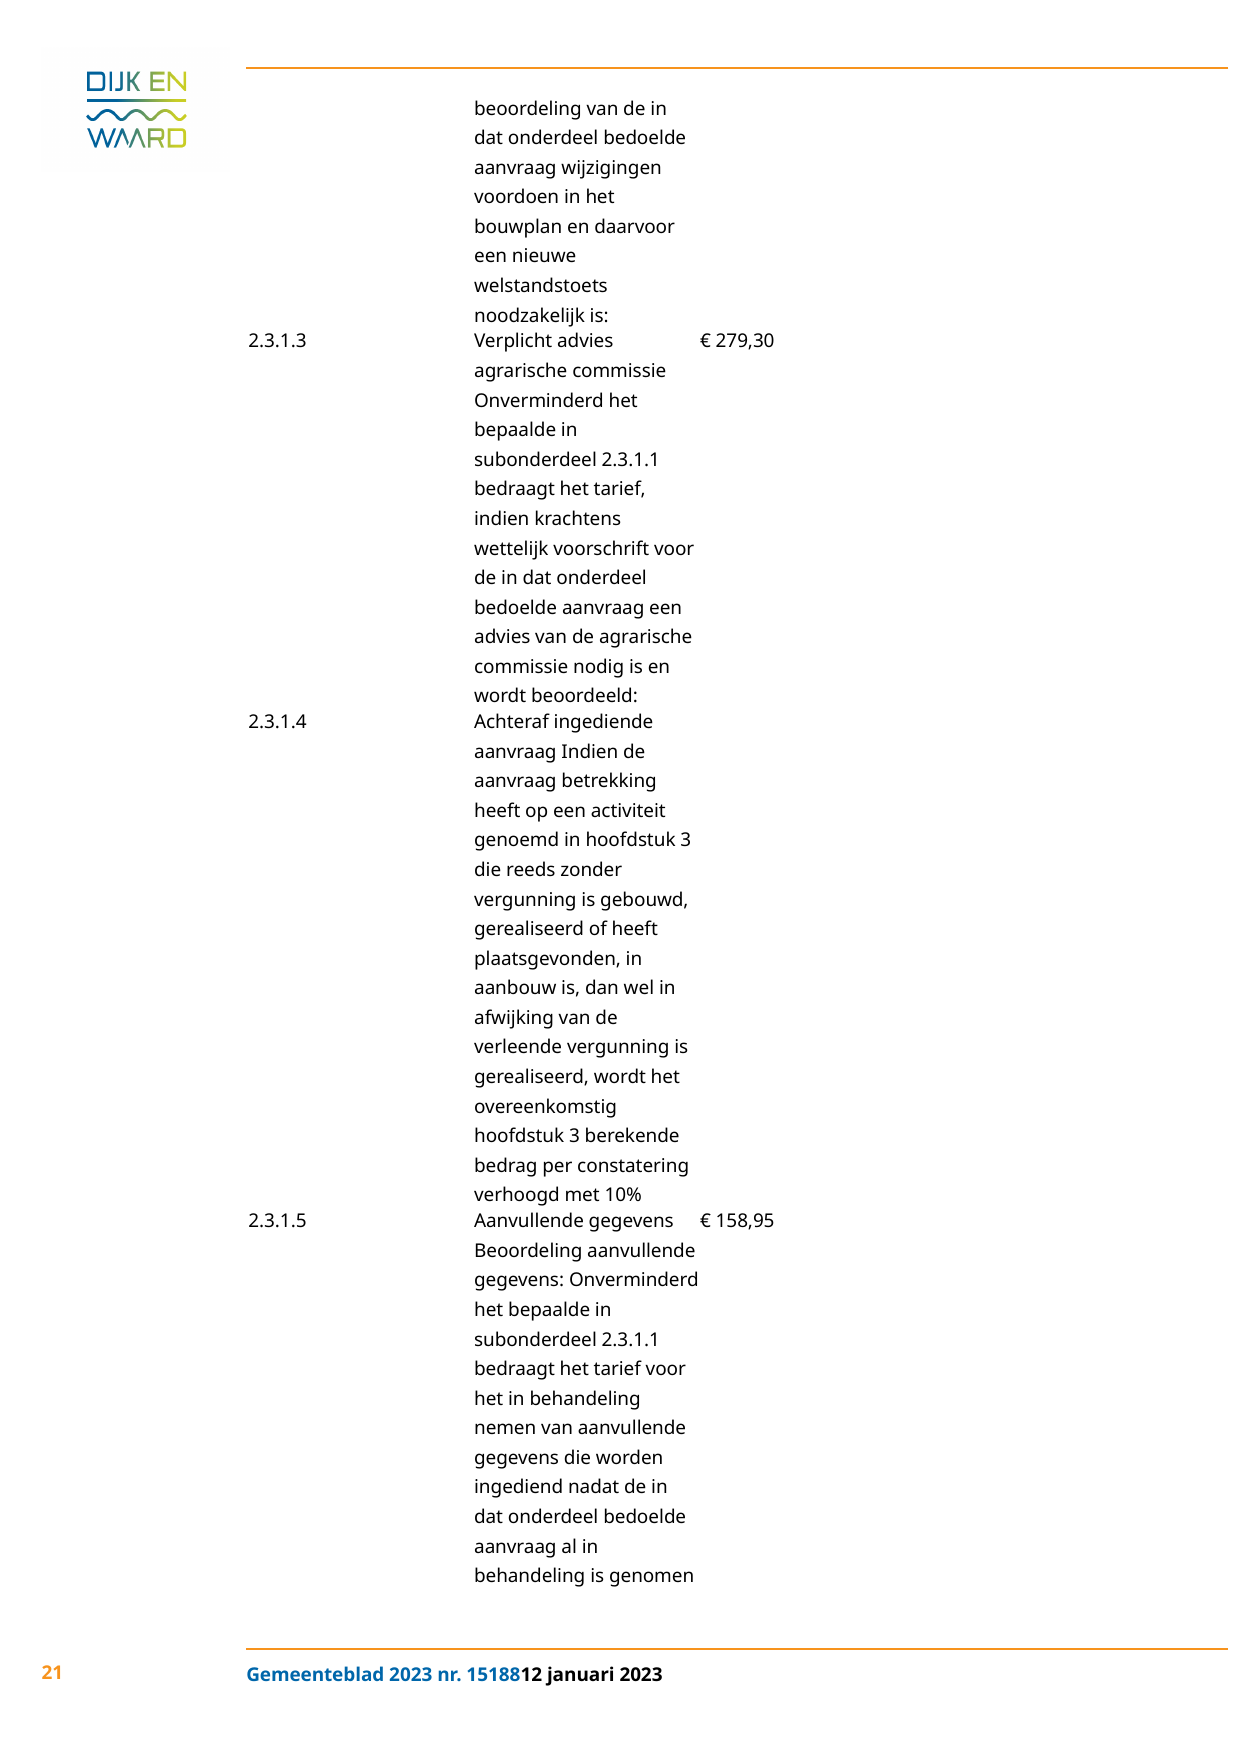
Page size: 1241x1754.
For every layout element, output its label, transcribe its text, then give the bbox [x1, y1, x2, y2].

table_cell 2.3.1.4 [248, 708, 474, 1207]
table_cell € 158,95 [700, 1208, 926, 1588]
table_cell Achteraf ingediende aanvraag Indien de aanvraag betrekking heeft op een activiteit genoemd in hoofdstuk 3 die reeds zonder vergunning is gebouwd, gerealiseerd of heeft plaatsgevonden, in aanbouw is, dan wel in afwijking van de verleende vergunning is gerealiseerd, wordt het overeenkomstig hoofdstuk 3 berekende bedrag per constatering verhoogd met 10% [474, 708, 700, 1207]
table_cell Aanvullende gegevens Beoordeling aanvullende gegevens: Onverminderd het bepaalde in subonderdeel 2.3.1.1 bedraagt het tarief voor het in behandeling nemen van aanvullende gegevens die worden ingediend nadat de in dat onderdeel bedoelde aanvraag al in behandeling is genomen [474, 1208, 700, 1588]
picture [41, 47, 231, 172]
table_cell Verplicht advies agrarische commissie Onverminderd het bepaalde in subonderdeel 2.3.1.1 bedraagt het tarief, indien krachtens wettelijk voorschrift voor de in dat onderdeel bedoelde aanvraag een advies van de agrarische commissie nodig is en wordt beoordeeld: [474, 328, 700, 708]
table_cell [248, 95, 474, 328]
table_cell 2.3.1.3 [248, 328, 474, 708]
table_cell [926, 95, 1152, 328]
table_cell [926, 1208, 1152, 1588]
table_cell € 279,30 [700, 328, 926, 708]
table_cell [700, 708, 926, 1207]
table_cell 2.3.1.5 [248, 1208, 474, 1588]
table_cell [926, 328, 1152, 708]
table_cell [700, 95, 926, 328]
table_cell [926, 708, 1152, 1207]
table_cell beoordeling van de in dat onderdeel bedoelde aanvraag wijzigingen voordoen in het bouwplan en daarvoor een nieuwe welstandstoets noodzakelijk is: [474, 95, 700, 328]
